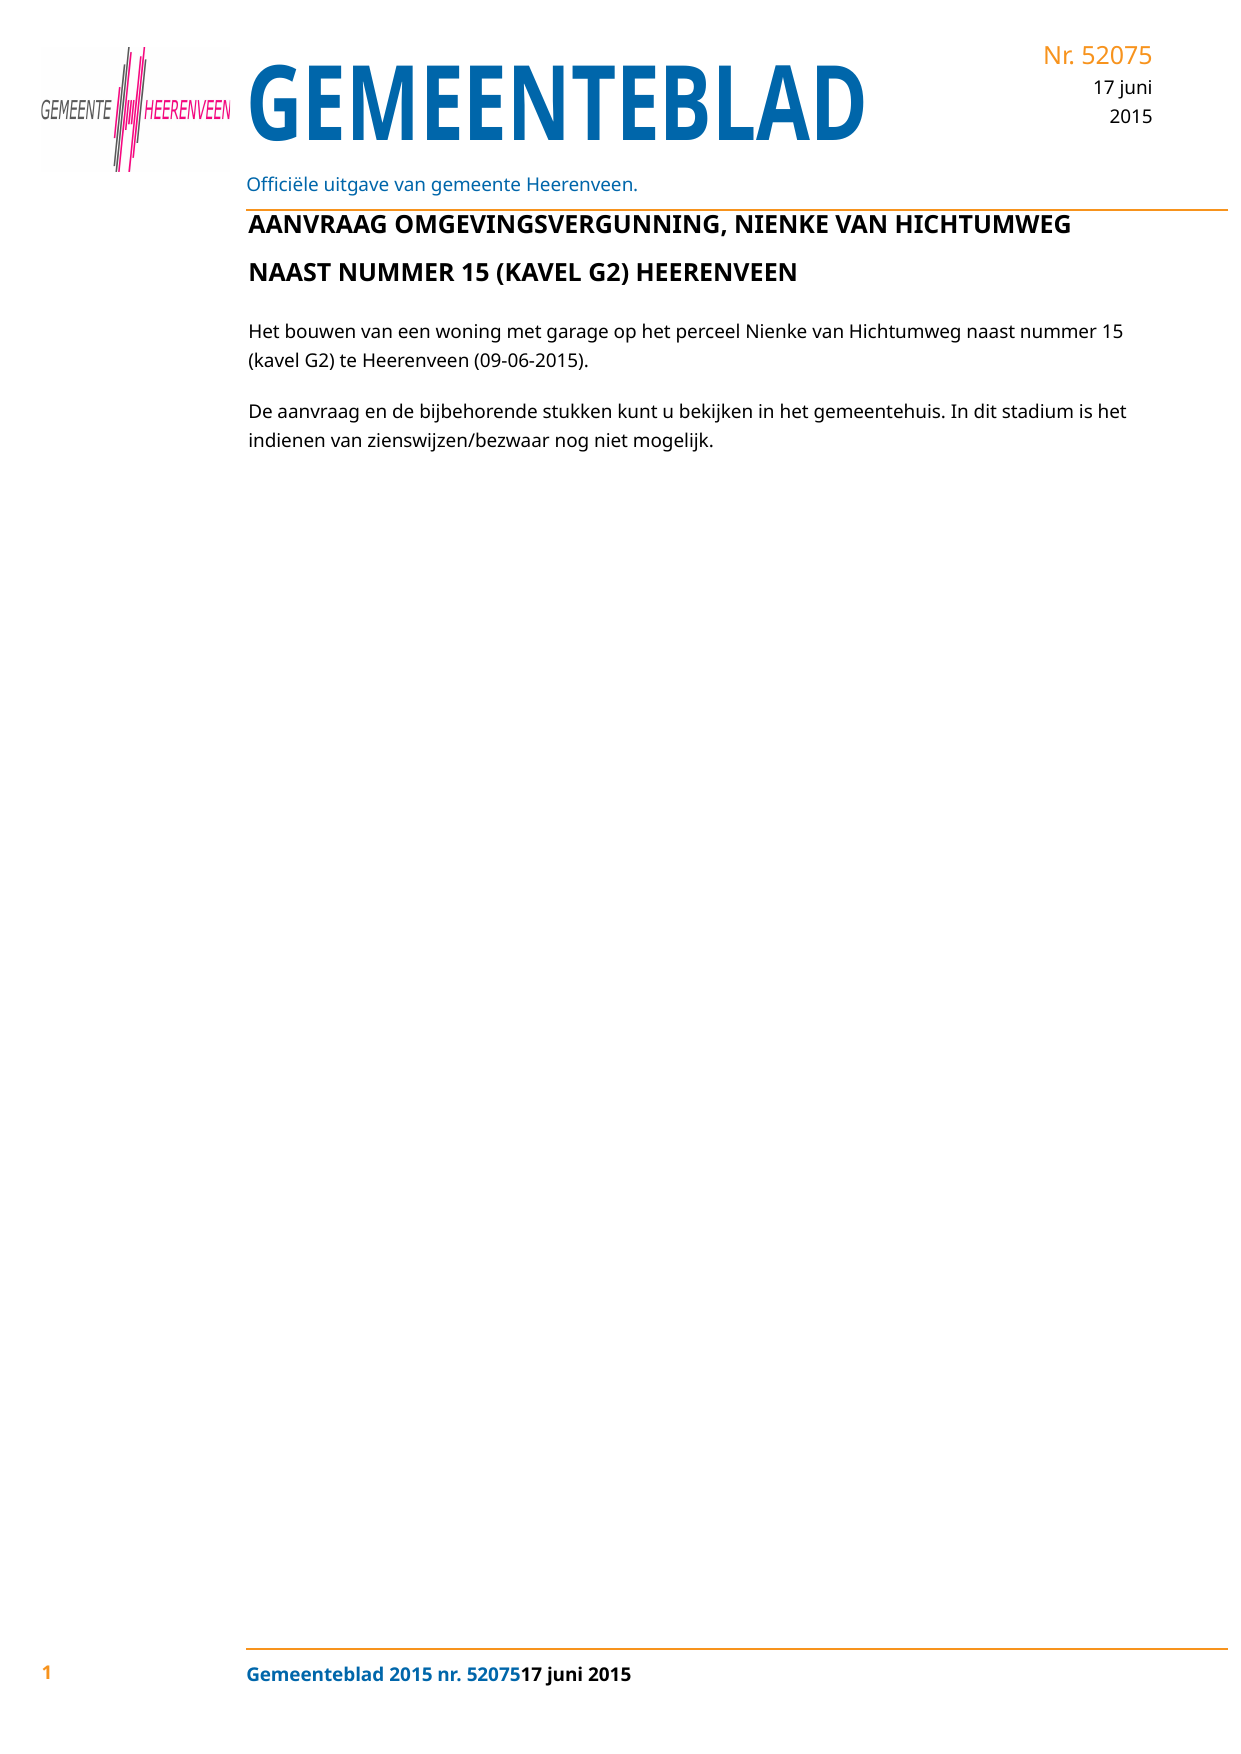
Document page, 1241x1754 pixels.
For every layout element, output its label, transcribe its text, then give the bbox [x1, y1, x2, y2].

text De aanvraag en de bijbehorende stukken kunt u bekijken in het gemeentehuis. In dit stadium is het indienen van zienswijzen/bezwaar nog niet mogelijk. [248, 398, 1152, 453]
text AANVRAAG OMGEVINGSVERGUNNING, NIENKE VAN HICHTUMWEG NAAST NUMMER 15 (KAVEL G2) HEERENVEEN [248, 211, 1152, 288]
text Het bouwen van een woning met garage op het perceel Nienke van Hichtumweg naast nummer 15 (kavel G2) te Heerenveen (09-06-2015). [248, 318, 1152, 373]
picture [41, 47, 231, 172]
